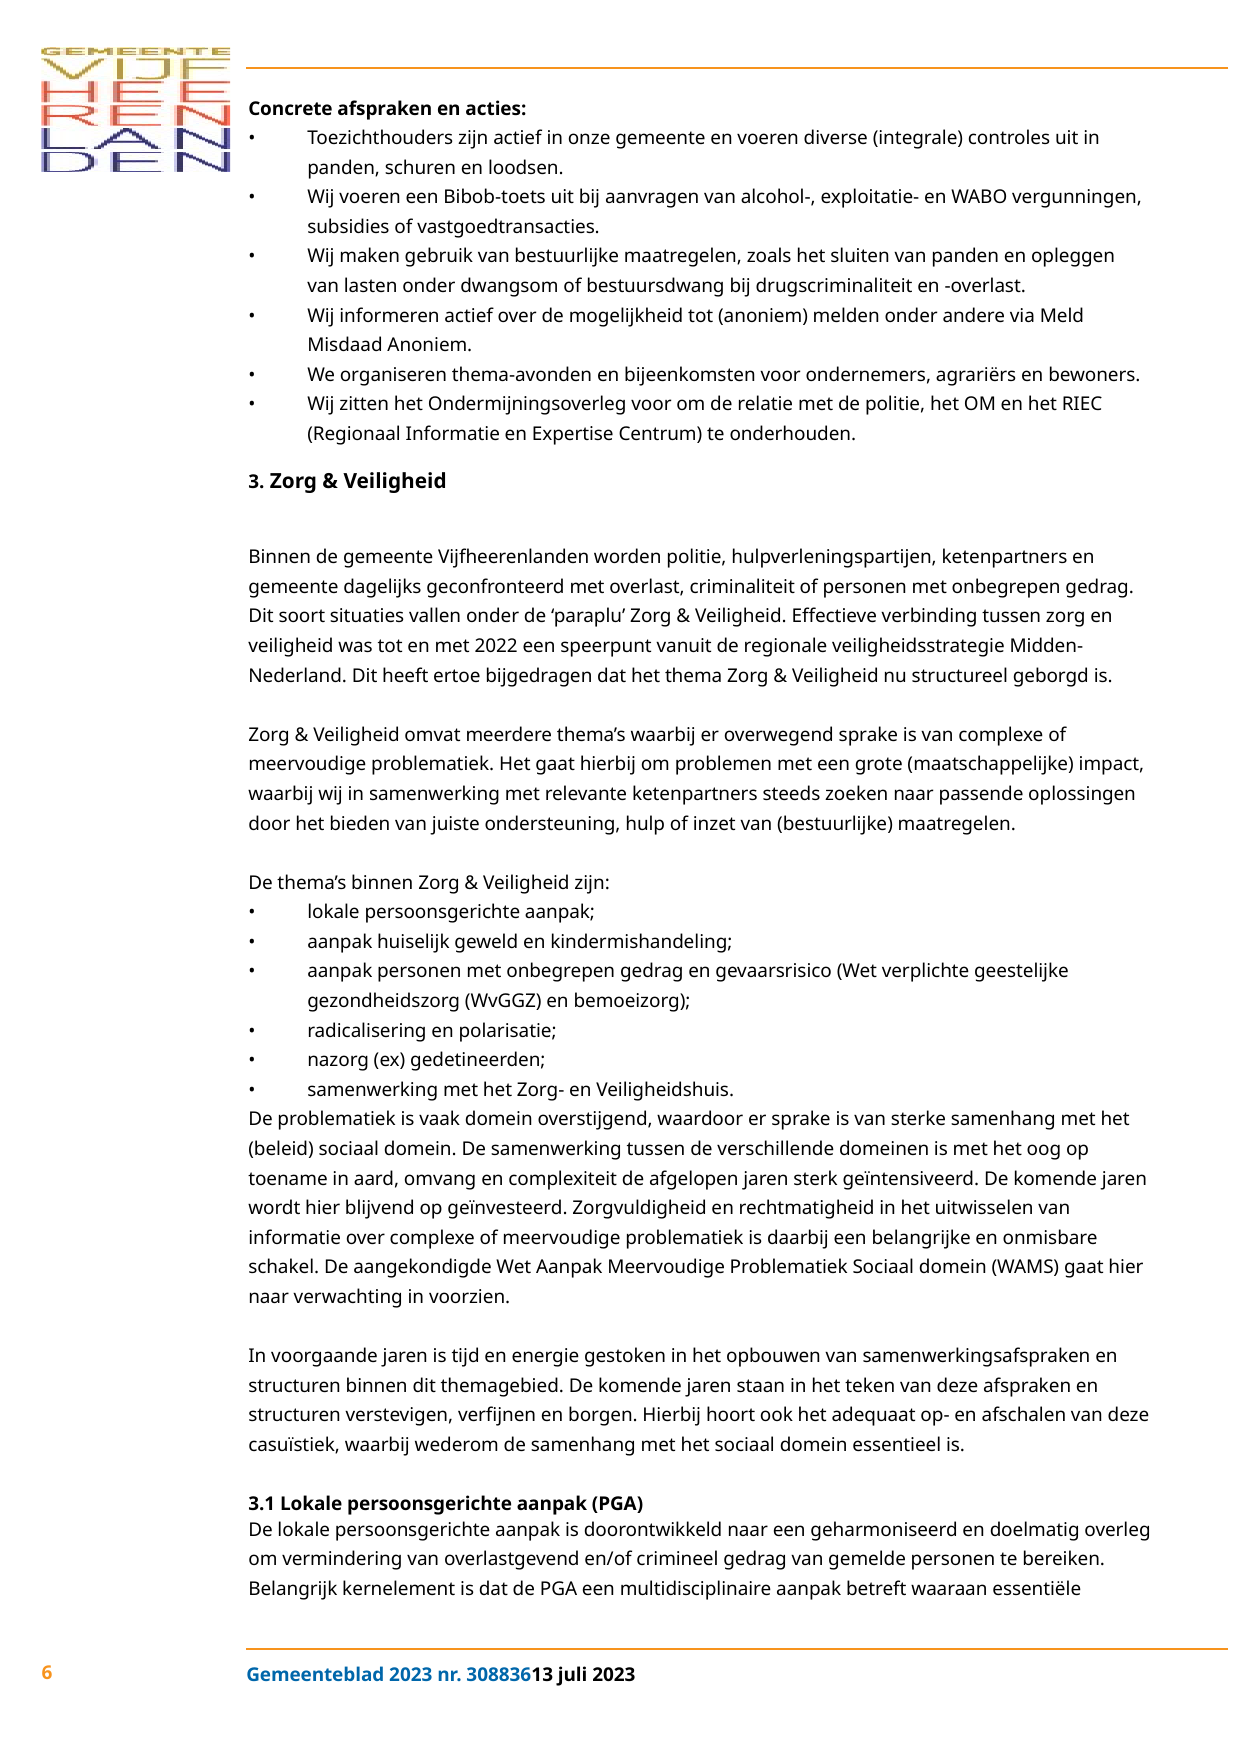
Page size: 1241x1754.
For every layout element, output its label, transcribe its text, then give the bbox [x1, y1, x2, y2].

text Zorg & Veiligheid omvat meerdere thema’s waarbij er overwegend sprake is van complexe of meervoudige problematiek. Het gaat hierbij om problemen met een grote (maatschappelijke) impact, waarbij wij in samenwerking met relevante ketenpartners steeds zoeken naar passende oplossingen door het bieden van juiste ondersteuning, hulp of inzet van (bestuurlijke) maatregelen. [248, 721, 1152, 836]
text Binnen de gemeente Vijfheerenlanden worden politie, hulpverleningspartijen, ketenpartners en gemeente dagelijks geconfronteerd met overlast, criminaliteit of personen met onbegrepen gedrag. Dit soort situaties vallen onder de ‘paraplu’ Zorg & Veiligheid. Effectieve verbinding tussen zorg en veiligheid was tot en met 2022 een speerpunt vanuit de regionale veiligheidsstrategie Midden-Nederland. Dit heeft ertoe bijgedragen dat het thema Zorg & Veiligheid nu structureel geborgd is. [248, 543, 1152, 688]
text Concrete afspraken en acties: [248, 95, 1152, 121]
text De problematiek is vaak domein overstijgend, waardoor er sprake is van sterke samenhang met het (beleid) sociaal domein. De samenwerking tussen de verschillende domeinen is met het oog op toename in aard, omvang en complexiteit de afgelopen jaren sterk geïntensiveerd. De komende jaren wordt hier blijvend op geïnvesteerd. Zorgvuldigheid en rechtmatigheid in het uitwisselen van informatie over complexe of meervoudige problematiek is daarbij een belangrijke en onmisbare schakel. De aangekondigde Wet Aanpak Meervoudige Problematiek Sociaal domein (WAMS) gaat hier naar verwachting in voorzien. [248, 1106, 1152, 1309]
list Wij zitten het Ondermijningsoverleg voor om de relatie met de politie, het OM en het RIEC (Regionaal Informatie en Expertise Centrum) te onderhouden. [248, 391, 1152, 446]
list Wij maken gebruik van bestuurlijke maatregelen, zoals het sluiten van panden en opleggen van lasten onder dwangsom of bestuursdwang bij drugscriminaliteit en -overlast. [248, 243, 1152, 298]
text De thema’s binnen Zorg & Veiligheid zijn: [248, 869, 1152, 895]
text In voorgaande jaren is tijd en energie gestoken in het opbouwen van samenwerkingsafspraken en structuren binnen dit themagebied. De komende jaren staan in het teken van deze afspraken en structuren verstevigen, verfijnen en borgen. Hierbij hoort ook het adequaat op- en afschalen van deze casuïstiek, waarbij wederom de samenhang met het sociaal domein essentieel is. [248, 1342, 1152, 1457]
list samenwerking met het Zorg- en Veiligheidshuis. [248, 1076, 1152, 1102]
list We organiseren thema-avonden en bijeenkomsten voor ondernemers, agrariërs en bewoners. [248, 361, 1152, 387]
text 3. Zorg & Veiligheid [248, 466, 1152, 494]
list aanpak huiselijk geweld en kindermishandeling; [248, 928, 1152, 954]
list Toezichthouders zijn actief in onze gemeente en voeren diverse (integrale) controles uit in panden, schuren en loodsen. [248, 124, 1152, 180]
list Wij informeren actief over de mogelijkheid tot (anoniem) melden onder andere via Meld Misdaad Anoniem. [248, 302, 1152, 357]
list lokale persoonsgerichte aanpak; [248, 898, 1152, 924]
list nazorg (ex) gedetineerden; [248, 1046, 1152, 1072]
picture [41, 47, 231, 172]
list aanpak personen met onbegrepen gedrag en gevaarsrisico (Wet verplichte geestelijke gezondheidszorg (WvGGZ) en bemoeizorg); [248, 958, 1152, 1013]
text 3.1 Lokale persoonsgerichte aanpak (PGA) [248, 1490, 1152, 1516]
list Wij voeren een Bibob-toets uit bij aanvragen van alcohol-, exploitatie- en WABO vergunningen, subsidies of vastgoedtransacties. [248, 183, 1152, 239]
text De lokale persoonsgerichte aanpak is doorontwikkeld naar een geharmoniseerd en doelmatig overleg om vermindering van overlastgevend en/of crimineel gedrag van gemelde personen te bereiken. Belangrijk kernelement is dat de PGA een multidisciplinaire aanpak betreft waaraan essentiële [248, 1516, 1152, 1601]
list radicalisering en polarisatie; [248, 1017, 1152, 1043]
